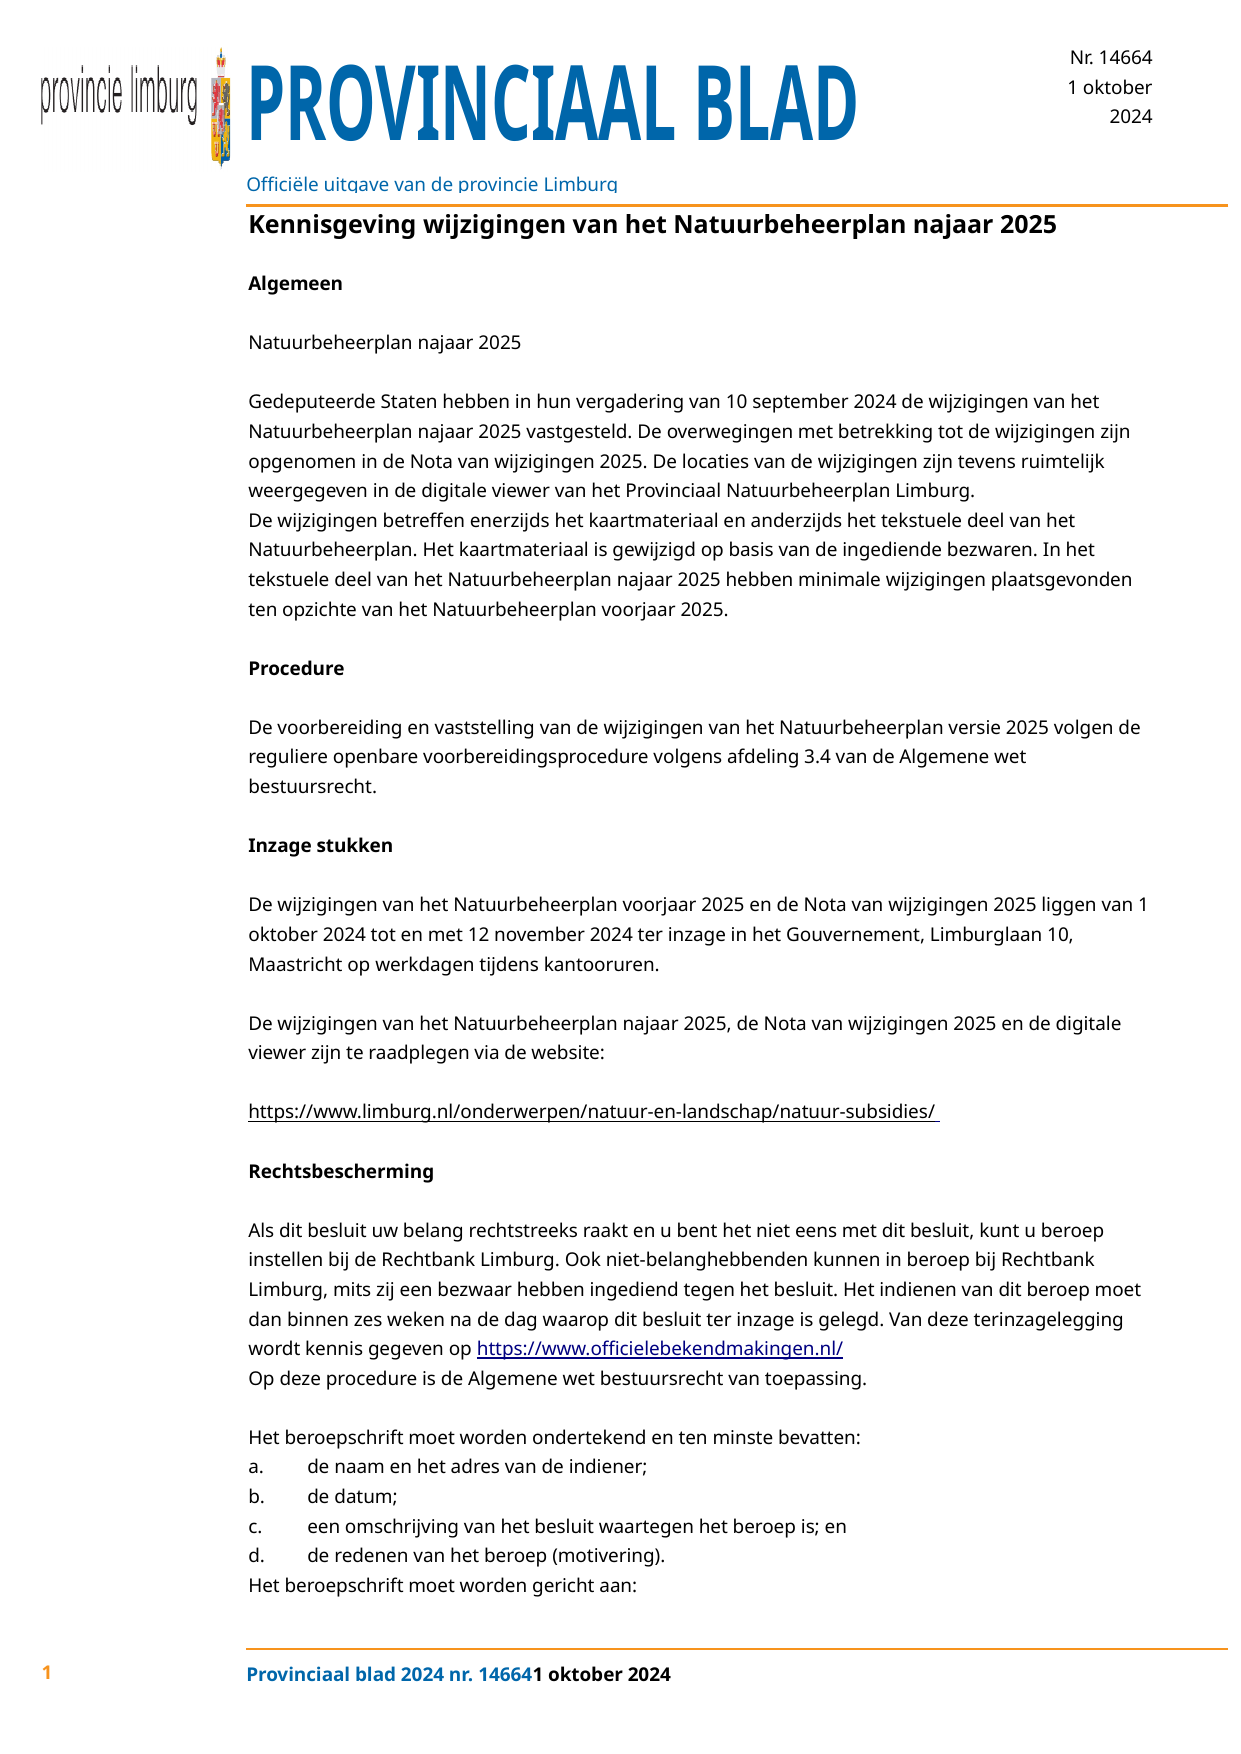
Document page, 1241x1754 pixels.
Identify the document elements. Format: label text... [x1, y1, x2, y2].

text Het beroepschrift moet worden gericht aan: [248, 1572, 1152, 1598]
list de datum; [248, 1483, 1152, 1509]
text Inzage stukken [248, 832, 1152, 858]
picture [41, 47, 231, 172]
text De wijzigingen betreffen enerzijds het kaartmateriaal en anderzijds het tekstuele deel van het Natuurbeheerplan. Het kaartmateriaal is gewijzigd op basis van de ingediende bezwaren. In het tekstuele deel van het Natuurbeheerplan najaar 2025 hebben minimale wijzigingen plaatsgevonden ten opzichte van het Natuurbeheerplan voorjaar 2025. [248, 507, 1152, 621]
text De wijzigingen van het Natuurbeheerplan najaar 2025, de Nota van wijzigingen 2025 en de digitale viewer zijn te raadplegen via de website: [248, 1010, 1152, 1065]
text Procedure [248, 655, 1152, 681]
text De voorbereiding en vaststelling van de wijzigingen van het Natuurbeheerplan versie 2025 volgen de reguliere openbare voorbereidingsprocedure volgens afdeling 3.4 van de Algemene wet bestuursrecht. [248, 714, 1152, 799]
list een omschrijving van het besluit waartegen het beroep is; en [248, 1513, 1152, 1538]
text Op deze procedure is de Algemene wet bestuursrecht van toepassing. [248, 1365, 1152, 1391]
list de redenen van het beroep (motivering). [248, 1542, 1152, 1568]
text Algemeen [248, 270, 1152, 296]
text Als dit besluit uw belang rechtstreeks raakt en u bent het niet eens met dit besluit, kunt u beroep instellen bij de Rechtbank Limburg. Ook niet-belanghebbenden kunnen in beroep bij Rechtbank Limburg, mits zij een bezwaar hebben ingediend tegen het besluit. Het indienen van dit beroep moet dan binnen zes weken na de dag waarop dit besluit ter inzage is gelegd. Van deze terinzagelegging wordt kennis gegeven op https://www.officielebekendmakingen.nl/ [248, 1217, 1152, 1361]
text https://www.limburg.nl/onderwerpen/natuur-en-landschap/natuur-subsidies/ [248, 1099, 1152, 1124]
text De wijzigingen van het Natuurbeheerplan voorjaar 2025 en de Nota van wijzigingen 2025 liggen van 1 oktober 2024 tot en met 12 november 2024 ter inzage in het Gouvernement, Limburglaan 10, Maastricht op werkdagen tijdens kantooruren. [248, 892, 1152, 976]
text Het beroepschrift moet worden ondertekend en ten minste bevatten: [248, 1424, 1152, 1450]
list de naam en het adres van de indiener; [248, 1454, 1152, 1479]
text Rechtsbescherming [248, 1158, 1152, 1183]
text Natuurbeheerplan najaar 2025 [248, 329, 1152, 355]
text Kennisgeving wijzigingen van het Natuurbeheerplan najaar 2025 [248, 207, 1152, 241]
text Gedeputeerde Staten hebben in hun vergadering van 10 september 2024 de wijzigingen van het Natuurbeheerplan najaar 2025 vastgesteld. De overwegingen met betrekking tot de wijzigingen zijn opgenomen in de Nota van wijzigingen 2025. De locaties van de wijzigingen zijn tevens ruimtelijk weergegeven in de digitale viewer van het Provinciaal Natuurbeheerplan Limburg. [248, 389, 1152, 503]
